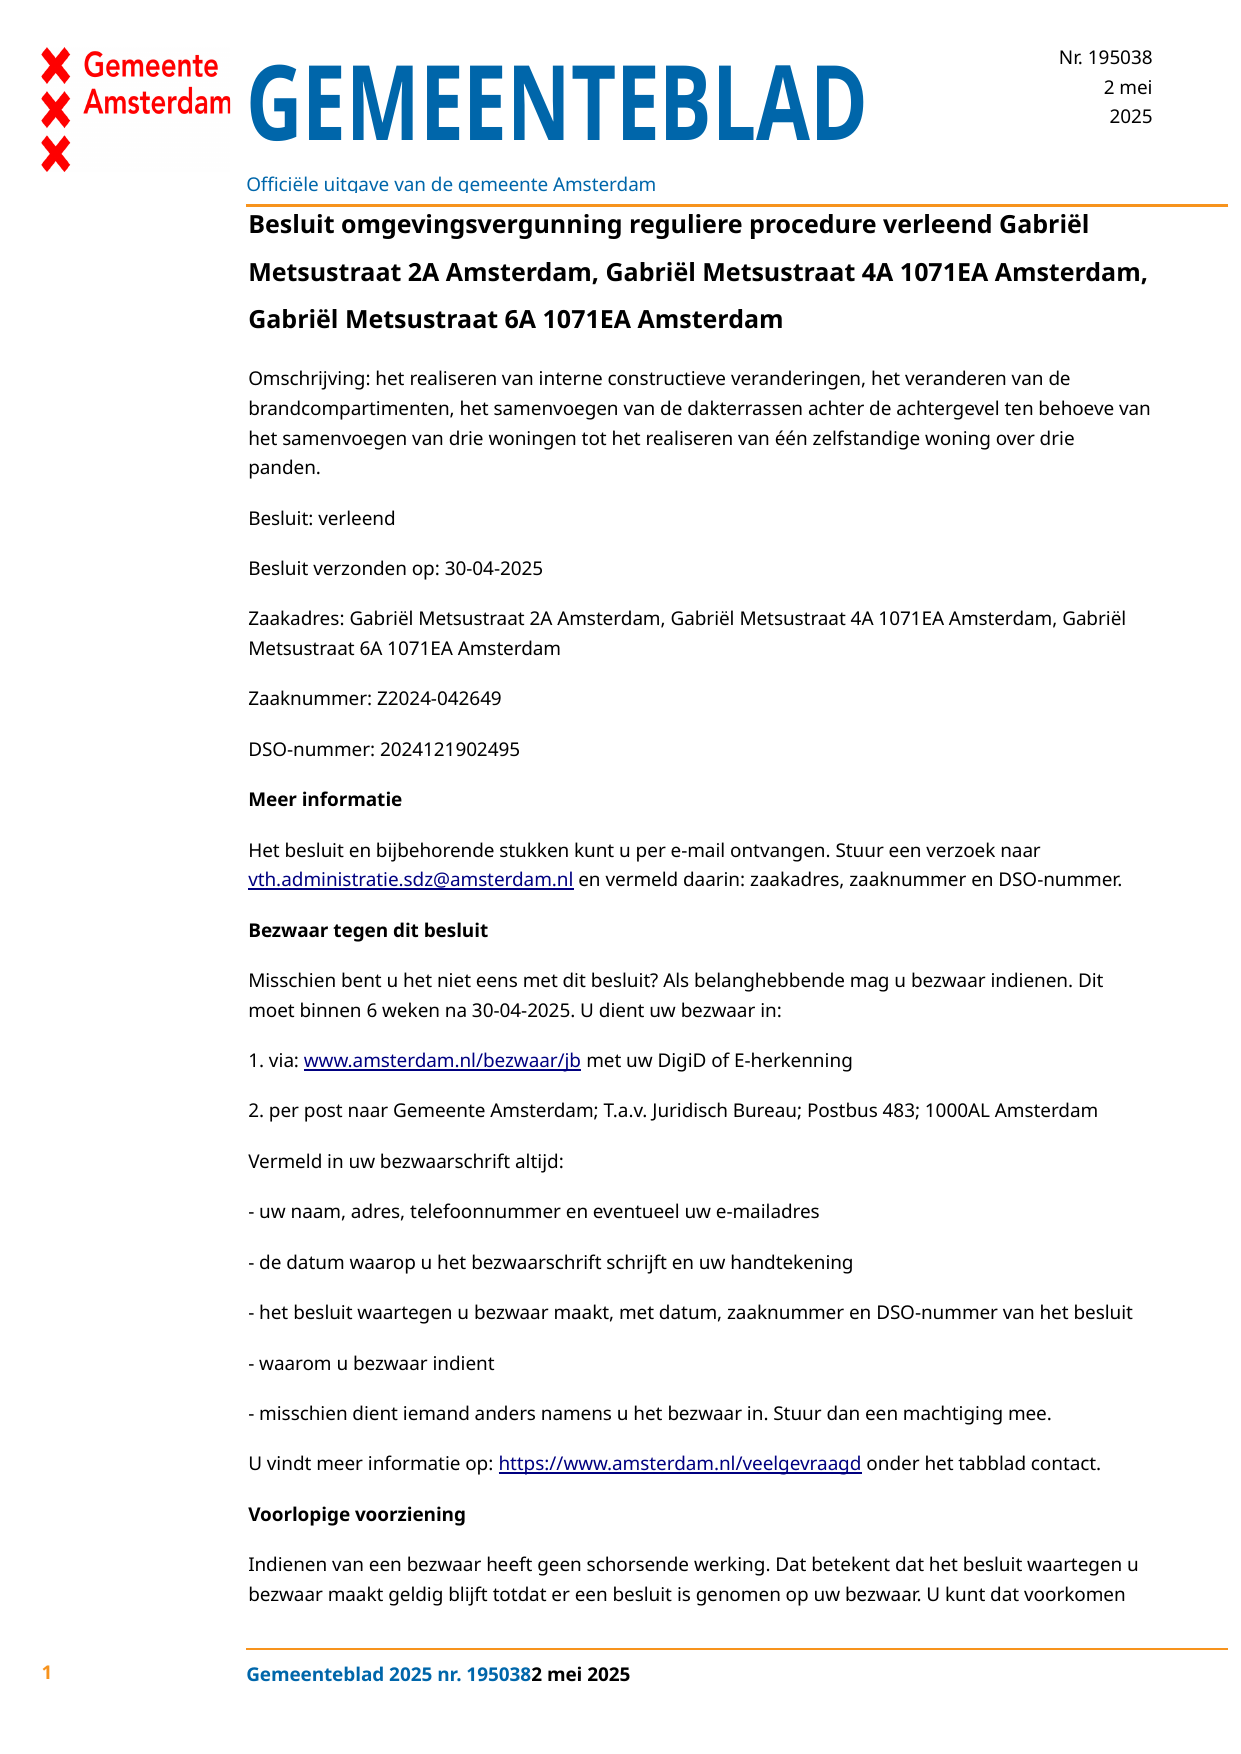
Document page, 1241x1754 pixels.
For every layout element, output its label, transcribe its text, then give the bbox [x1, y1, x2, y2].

text Zaaknummer: Z2024-042649 [248, 686, 1152, 711]
text Het besluit en bijbehorende stukken kunt u per e-mail ontvangen. Stuur een verzoek naar vth.administratie.sdz@amsterdam.nl en vermeld daarin: zaakadres, zaaknummer en DSO-nummer. [248, 837, 1152, 892]
text Besluit: verleend [248, 505, 1152, 530]
text 2. per post naar Gemeente Amsterdam; T.a.v. Juridisch Bureau; Postbus 483; 1000AL Amsterdam [248, 1098, 1152, 1123]
text - waarom u bezwaar indient [248, 1350, 1152, 1375]
text Besluit omgevingsvergunning reguliere procedure verleend Gabriël Metsustraat 2A Amsterdam, Gabriël Metsustraat 4A 1071EA Amsterdam, Gabriël Metsustraat 6A 1071EA Amsterdam [248, 207, 1152, 336]
text - het besluit waartegen u bezwaar maakt, met datum, zaaknummer en DSO-nummer van het besluit [248, 1299, 1152, 1325]
text Vermeld in uw bezwaarschrift altijd: [248, 1148, 1152, 1174]
text Zaakadres: Gabriël Metsustraat 2A Amsterdam, Gabriël Metsustraat 4A 1071EA Amsterdam, Gabriël Metsustraat 6A 1071EA Amsterdam [248, 606, 1152, 661]
text U vindt meer informatie op: https://www.amsterdam.nl/veelgevraagd onder het tabblad contact. [248, 1451, 1152, 1476]
text 1. via: www.amsterdam.nl/bezwaar/jb met uw DigiD of E-herkenning [248, 1047, 1152, 1073]
text DSO-nummer: 2024121902495 [248, 736, 1152, 762]
text - misschien dient iemand anders namens u het bezwaar in. Stuur dan een machtiging mee. [248, 1400, 1152, 1426]
text Bezwaar tegen dit besluit [248, 917, 1152, 942]
text Misschien bent u het niet eens met dit besluit? Als belanghebbende mag u bezwaar indienen. Dit moet binnen 6 weken na 30-04-2025. U dient uw bezwaar in: [248, 967, 1152, 1022]
text Omschrijving: het realiseren van interne constructieve veranderingen, het veranderen van de brandcompartimenten, het samenvoegen van de dakterrassen achter de achtergevel ten behoeve van het samenvoegen van drie woningen tot het realiseren van één zelfstandige woning over drie panden. [248, 366, 1152, 480]
text - de datum waarop u het bezwaarschrift schrijft en uw handtekening [248, 1249, 1152, 1274]
text Indienen van een bezwaar heeft geen schorsende werking. Dat betekent dat het besluit waartegen u bezwaar maakt geldig blijft totdat er een besluit is genomen op uw bezwaar. U kunt dat voorkomen [248, 1551, 1152, 1607]
text Besluit verzonden op: 30-04-2025 [248, 555, 1152, 581]
text Meer informatie [248, 786, 1152, 812]
text Voorlopige voorziening [248, 1501, 1152, 1527]
text - uw naam, adres, telefoonnummer en eventueel uw e-mailadres [248, 1198, 1152, 1224]
picture [41, 47, 231, 172]
